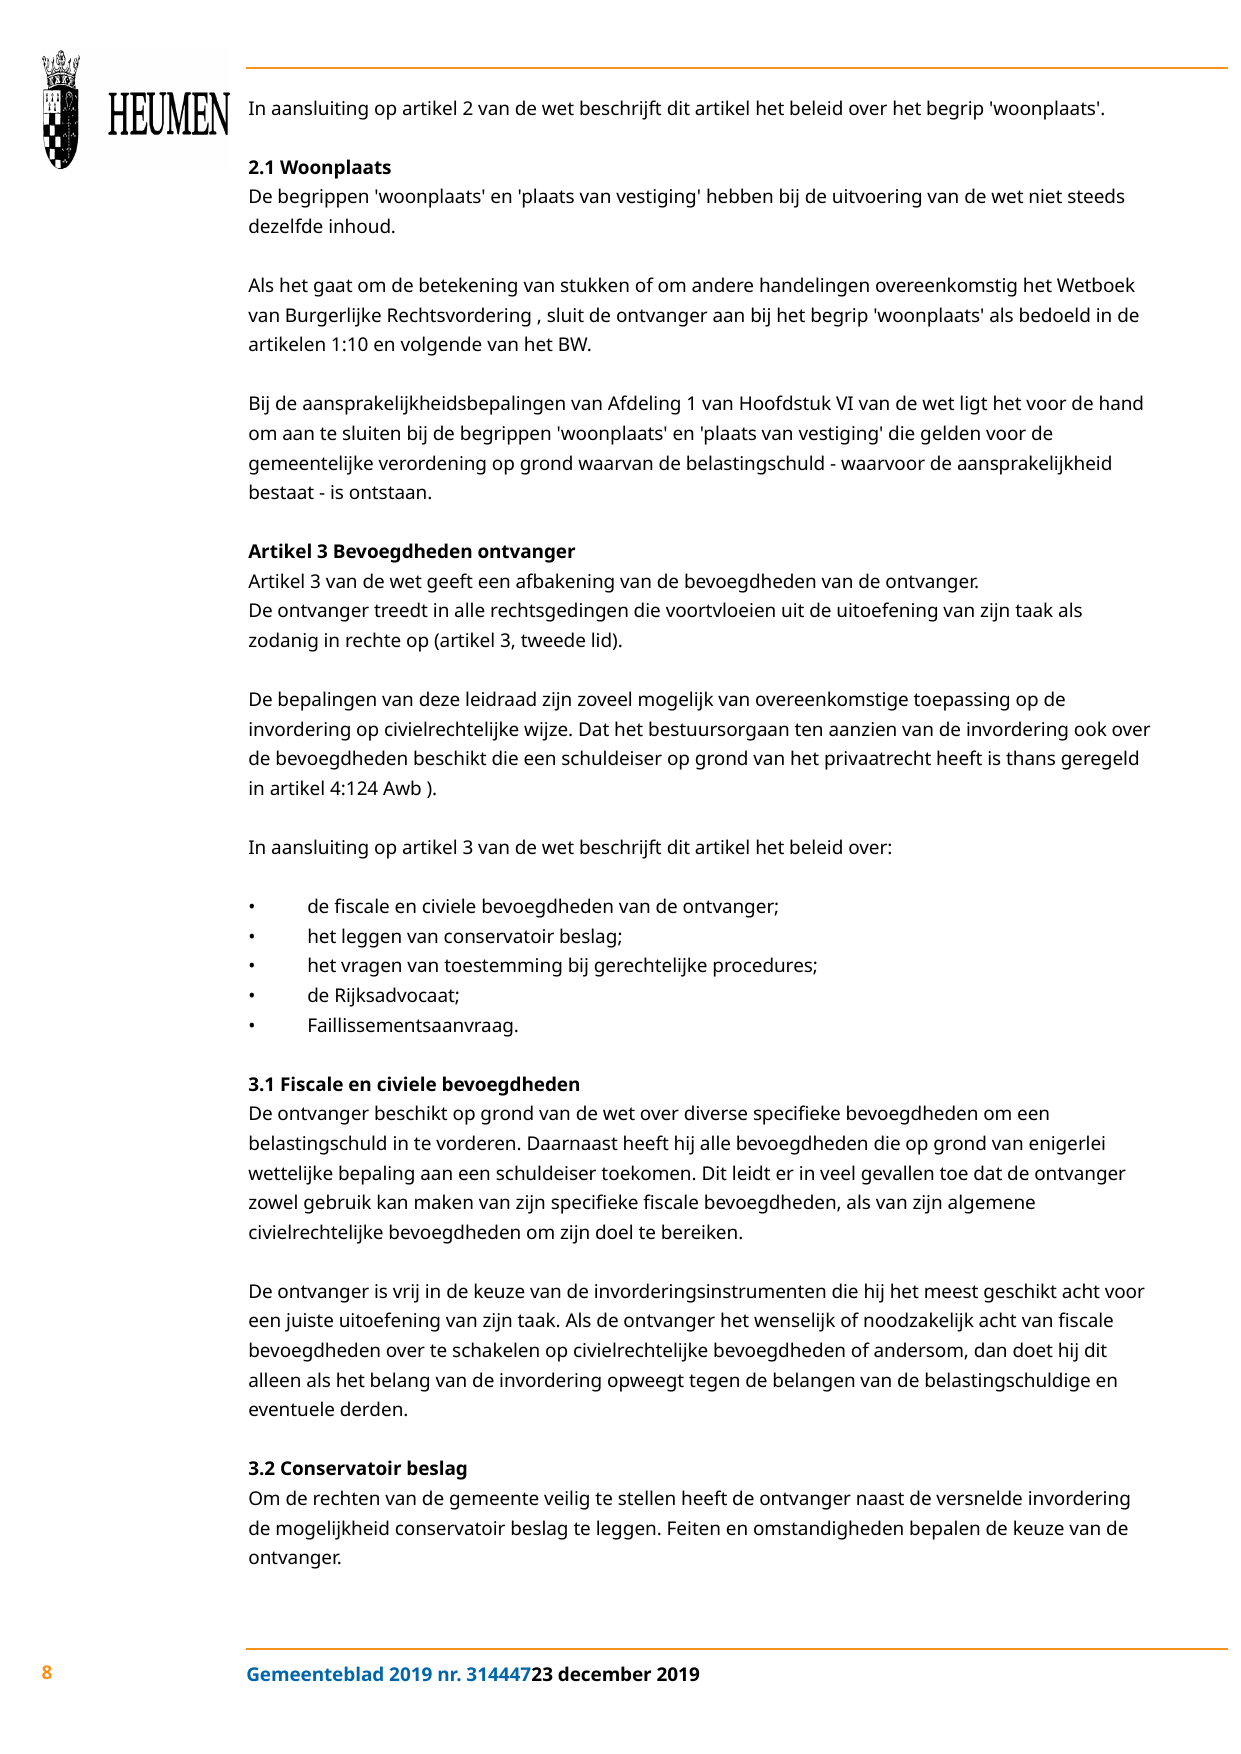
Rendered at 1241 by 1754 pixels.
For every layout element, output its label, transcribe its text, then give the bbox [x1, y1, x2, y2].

text 3.2 Conservatoir beslag [248, 1456, 1152, 1481]
text De ontvanger beschikt op grond van de wet over diverse specifieke bevoegdheden om een belastingschuld in te vorderen. Daarnaast heeft hij alle bevoegdheden die op grond van enigerlei wettelijke bepaling aan een schuldeiser toekomen. Dit leidt er in veel gevallen toe dat de ontvanger zowel gebruik kan maken van zijn specifieke fiscale bevoegdheden, als van zijn algemene civielrechtelijke bevoegdheden om zijn doel te bereiken. [248, 1101, 1152, 1245]
list Faillissementsaanvraag. [248, 1012, 1152, 1038]
list de fiscale en civiele bevoegdheden van de ontvanger; [248, 893, 1152, 919]
text De bepalingen van deze leidraad zijn zoveel mogelijk van overeenkomstige toepassing op de invordering op civielrechtelijke wijze. Dat het bestuursorgaan ten aanzien van de invordering ook over de bevoegdheden beschikt die een schuldeiser op grond van het privaatrecht heeft is thans geregeld in artikel 4:124 Awb ). [248, 686, 1152, 801]
text De ontvanger is vrij in de keuze van de invorderingsinstrumenten die hij het meest geschikt acht voor een juiste uitoefening van zijn taak. Als de ontvanger het wenselijk of noodzakelijk acht van fiscale bevoegdheden over te schakelen op civielrechtelijke bevoegdheden of andersom, dan doet hij dit alleen als het belang van de invordering opweegt tegen de belangen van de belastingschuldige en eventuele derden. [248, 1278, 1152, 1422]
text Als het gaat om de betekening van stukken of om andere handelingen overeenkomstig het Wetboek van Burgerlijke Rechtsvordering , sluit de ontvanger aan bij het begrip 'woonplaats' als bedoeld in de artikelen 1:10 en volgende van het BW. [248, 272, 1152, 357]
text De ontvanger treedt in alle rechtsgedingen die voortvloeien uit de uitoefening van zijn taak als zodanig in rechte op (artikel 3, tweede lid). [248, 598, 1152, 653]
text Artikel 3 Bevoegdheden ontvanger [248, 538, 1152, 564]
picture [41, 47, 231, 172]
list het vragen van toestemming bij gerechtelijke procedures; [248, 953, 1152, 978]
text Artikel 3 van de wet geeft een afbakening van de bevoegdheden van de ontvanger. [248, 568, 1152, 594]
text 3.1 Fiscale en civiele bevoegdheden [248, 1071, 1152, 1097]
text In aansluiting op artikel 3 van de wet beschrijft dit artikel het beleid over: [248, 834, 1152, 860]
text 2.1 Woonplaats [248, 154, 1152, 180]
list het leggen van conservatoir beslag; [248, 923, 1152, 949]
text In aansluiting op artikel 2 van de wet beschrijft dit artikel het beleid over het begrip 'woonplaats'. [248, 95, 1152, 121]
text Om de rechten van de gemeente veilig te stellen heeft de ontvanger naast de versnelde invordering de mogelijkheid conservatoir beslag te leggen. Feiten en omstandigheden bepalen de keuze van de ontvanger. [248, 1485, 1152, 1570]
text De begrippen 'woonplaats' en 'plaats van vestiging' hebben bij de uitvoering van de wet niet steeds dezelfde inhoud. [248, 183, 1152, 239]
text Bij de aansprakelijkheidsbepalingen van Afdeling 1 van Hoofdstuk VI van de wet ligt het voor de hand om aan te sluiten bij de begrippen 'woonplaats' en 'plaats van vestiging' die gelden voor de gemeentelijke verordening op grond waarvan de belastingschuld - waarvoor de aansprakelijkheid bestaat - is ontstaan. [248, 391, 1152, 505]
list de Rijksadvocaat; [248, 982, 1152, 1008]
